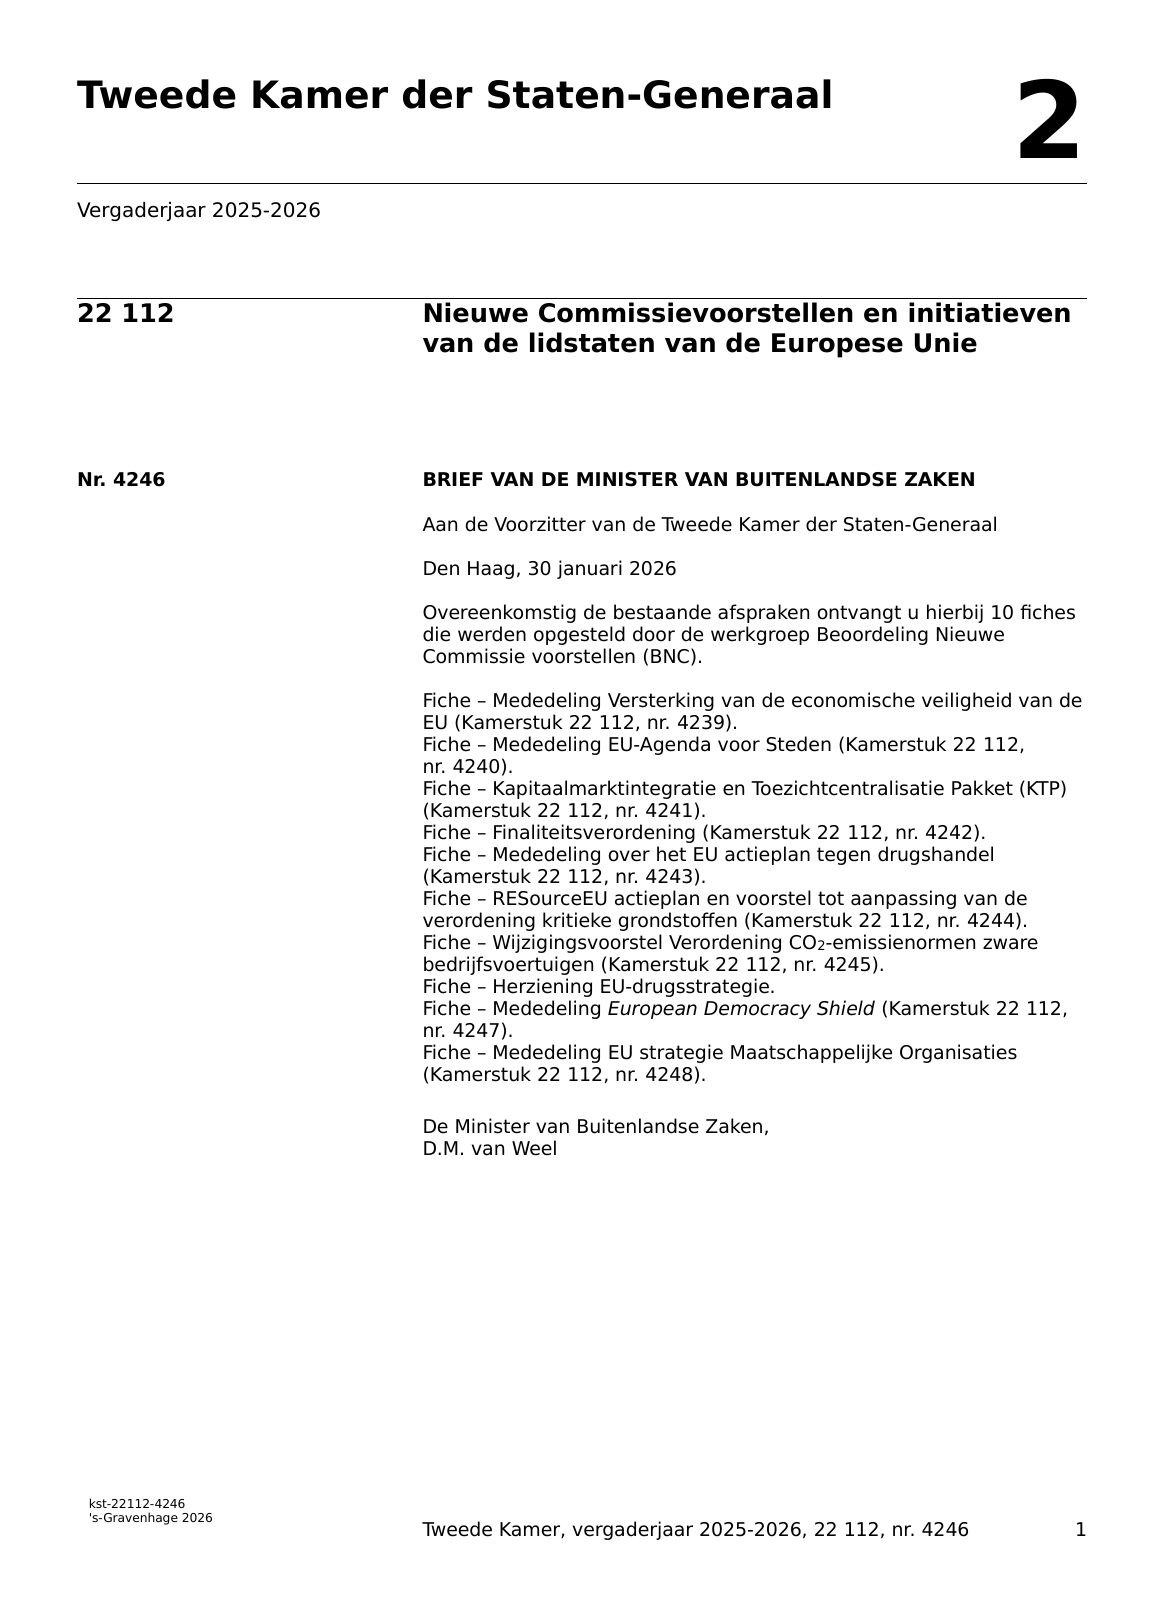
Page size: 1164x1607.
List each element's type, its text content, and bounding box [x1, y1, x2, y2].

text 's-Gravenhage 2026 [88, 1511, 323, 1525]
text Den Haag, 30 januari 2026 [422, 558, 1087, 580]
table_cell Vergaderjaar 2025-2026 [77, 184, 1087, 298]
text Fiche – Finaliteitsverordening (Kamerstuk 22 112, nr. 4242). [422, 822, 1087, 844]
subtitle Nr. 4246 BRIEF VAN DE MINISTER VAN BUITENLANDSE ZAKEN [77, 469, 1087, 491]
text Fiche – Kapitaalmarktintegratie en Toezichtcentralisatie Pakket (KTP) (Kamerstuk 22 112, nr. 4241). [422, 778, 1087, 822]
subtitle 22 112 Nieuwe Commissievoorstellen en initiatieven van de lidstaten van de Europese Unie [77, 299, 1087, 358]
text Fiche – Mededeling EU strategie Maatschappelijke Organisaties (Kamerstuk 22 112, nr. 4248). [422, 1042, 1087, 1086]
table_header 2 [886, 59, 1087, 183]
table_header Tweede Kamer der Staten-Generaal [77, 59, 886, 183]
text Fiche – Herziening EU-drugsstrategie. [422, 976, 1087, 998]
text De Minister van Buitenlandse Zaken, D.M. van Weel [422, 1116, 1087, 1159]
text Fiche – Mededeling EU-Agenda voor Steden (Kamerstuk 22 112, nr. 4240). [422, 734, 1087, 778]
text Overeenkomstig de bestaande afspraken ontvangt u hierbij 10 fiches die werden opgesteld door de werkgroep Beoordeling Nieuwe Commissie voorstellen (BNC). [422, 602, 1087, 668]
text Aan de Voorzitter van de Tweede Kamer der Staten-Generaal [422, 513, 1087, 536]
text Fiche – Mededeling European Democracy Shield (Kamerstuk 22 112, nr. 4247). [422, 998, 1087, 1042]
text Fiche – Mededeling Versterking van de economische veiligheid van de EU (Kamerstuk 22 112, nr. 4239). [422, 690, 1087, 734]
text Fiche – Wijzigingsvoorstel Verordening CO2-emissienormen zware bedrijfsvoertuigen (Kamerstuk 22 112, nr. 4245). [422, 932, 1087, 976]
text Fiche – Mededeling over het EU actieplan tegen drugshandel (Kamerstuk 22 112, nr. 4243). [422, 844, 1087, 888]
text kst-22112-4246 [88, 1497, 323, 1511]
text Fiche – RESourceEU actieplan en voorstel tot aanpassing van de verordening kritieke grondstoffen (Kamerstuk 22 112, nr. 4244). [422, 888, 1087, 932]
